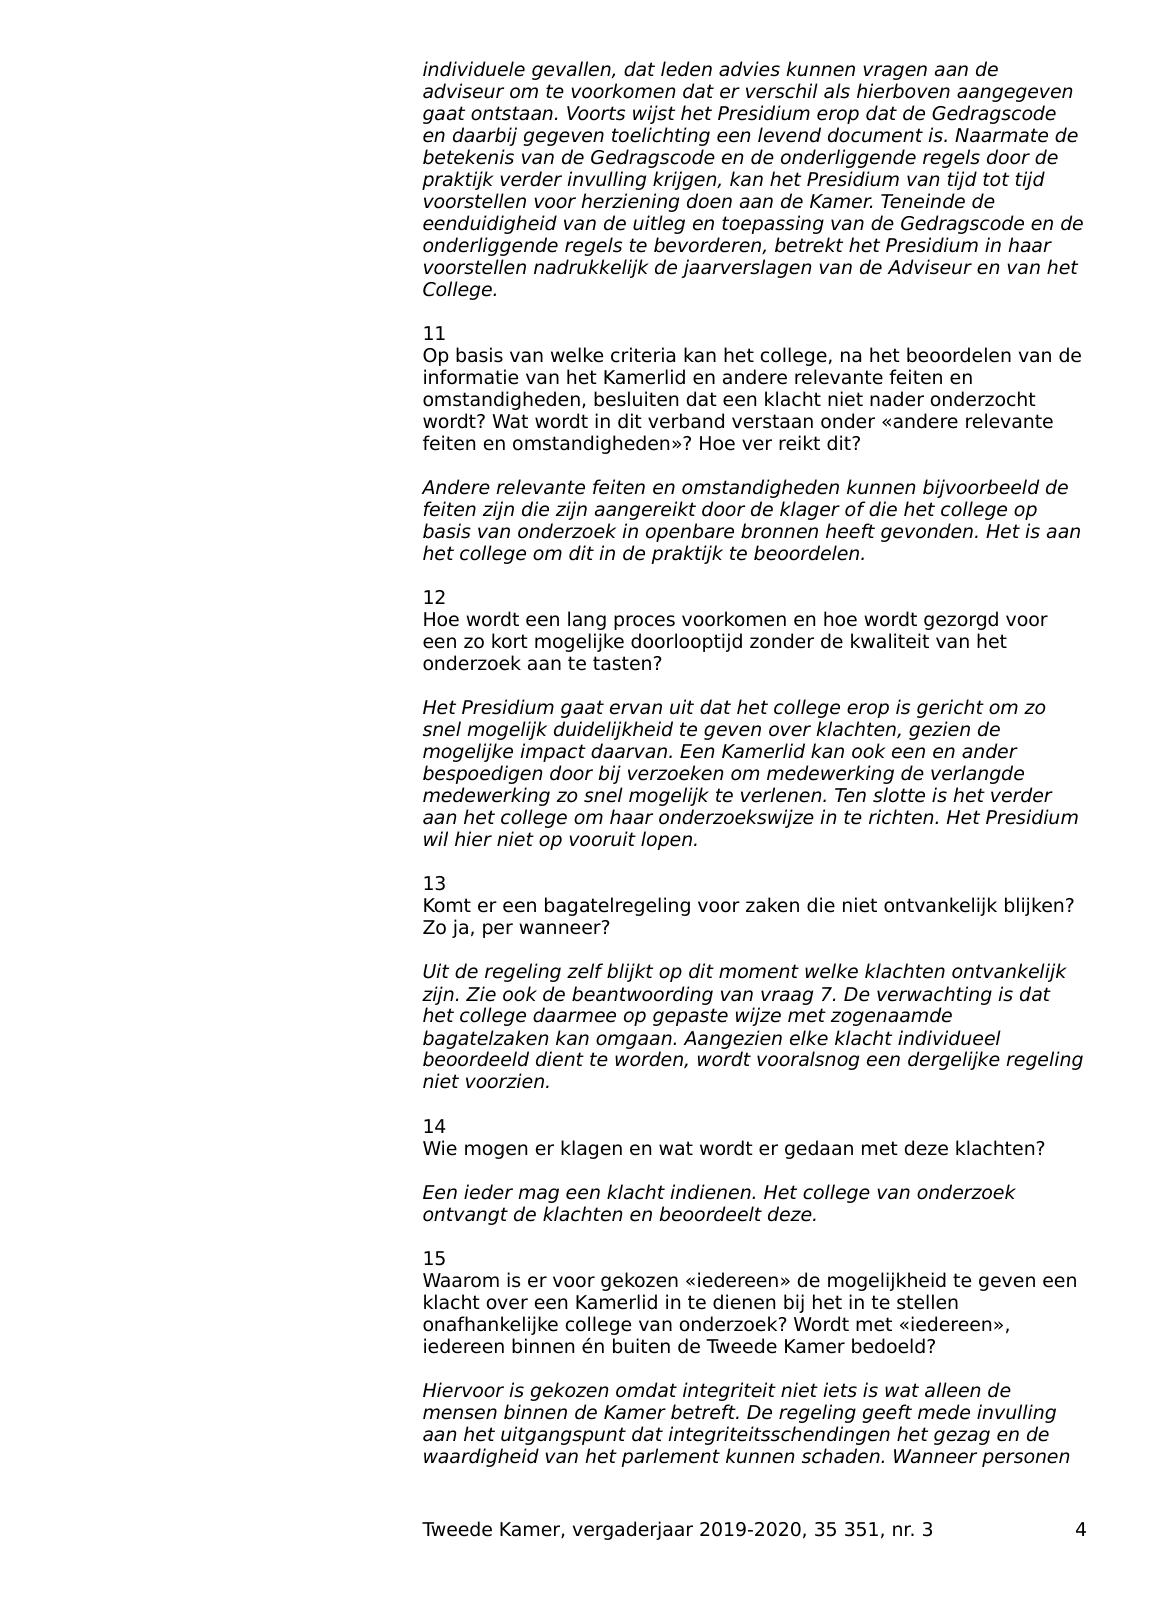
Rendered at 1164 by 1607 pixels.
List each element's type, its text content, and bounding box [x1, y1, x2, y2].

text 13 [422, 873, 1087, 895]
text Hoe wordt een lang proces voorkomen en hoe wordt gezorgd voor een zo kort mogelijke doorlooptijd zonder de kwaliteit van het onderzoek aan te tasten? [422, 609, 1087, 675]
text Het Presidium gaat ervan uit dat het college erop is gericht om zo snel mogelijk duidelijkheid te geven over klachten, gezien de mogelijke impact daarvan. Een Kamerlid kan ook een en ander bespoedigen door bij verzoeken om medewerking de verlangde medewerking zo snel mogelijk te verlenen. Ten slotte is het verder aan het college om haar onderzoekswijze in te richten. Het Presidium wil hier niet op vooruit lopen. [422, 697, 1087, 851]
text Een ieder mag een klacht indienen. Het college van onderzoek ontvangt de klachten en beoordeelt deze. [422, 1182, 1087, 1226]
text Hiervoor is gekozen omdat integriteit niet iets is wat alleen de mensen binnen de Kamer betreft. De regeling geeft mede invulling aan het uitgangspunt dat integriteitsschendingen het gezag en de waardigheid van het parlement kunnen schaden. Wanneer personen [422, 1380, 1087, 1468]
text Op basis van welke criteria kan het college, na het beoordelen van de informatie van het Kamerlid en andere relevante feiten en omstandigheden, besluiten dat een klacht niet nader onderzocht wordt? Wat wordt in dit verband verstaan onder «andere relevante feiten en omstandigheden»? Hoe ver reikt dit? [422, 345, 1087, 455]
text 15 [422, 1248, 1087, 1270]
text individuele gevallen, dat leden advies kunnen vragen aan de adviseur om te voorkomen dat er verschil als hierboven aangegeven gaat ontstaan. Voorts wijst het Presidium erop dat de Gedragscode en daarbij gegeven toelichting een levend document is. Naarmate de betekenis van de Gedragscode en de onderliggende regels door de praktijk verder invulling krijgen, kan het Presidium van tijd tot tijd voorstellen voor herziening doen aan de Kamer. Teneinde de eenduidigheid van de uitleg en toepassing van de Gedragscode en de onderliggende regels te bevorderen, betrekt het Presidium in haar voorstellen nadrukkelijk de jaarverslagen van de Adviseur en van het College. [422, 59, 1087, 301]
text 14 [422, 1116, 1087, 1137]
text 11 [422, 323, 1087, 345]
text Andere relevante feiten en omstandigheden kunnen bijvoorbeeld de feiten zijn die zijn aangereikt door de klager of die het college op basis van onderzoek in openbare bronnen heeft gevonden. Het is aan het college om dit in de praktijk te beoordelen. [422, 477, 1087, 565]
text Wie mogen er klagen en wat wordt er gedaan met deze klachten? [422, 1137, 1087, 1159]
text Uit de regeling zelf blijkt op dit moment welke klachten ontvankelijk zijn. Zie ook de beantwoording van vraag 7. De verwachting is dat het college daarmee op gepaste wijze met zogenaamde bagatelzaken kan omgaan. Aangezien elke klacht individueel beoordeeld dient te worden, wordt vooralsnog een dergelijke regeling niet voorzien. [422, 961, 1087, 1093]
text Komt er een bagatelregeling voor zaken die niet ontvankelijk blijken? Zo ja, per wanneer? [422, 895, 1087, 939]
text Waarom is er voor gekozen «iedereen» de mogelijkheid te geven een klacht over een Kamerlid in te dienen bij het in te stellen onafhankelijke college van onderzoek? Wordt met «iedereen», iedereen binnen én buiten de Tweede Kamer bedoeld? [422, 1270, 1087, 1358]
text 12 [422, 587, 1087, 609]
